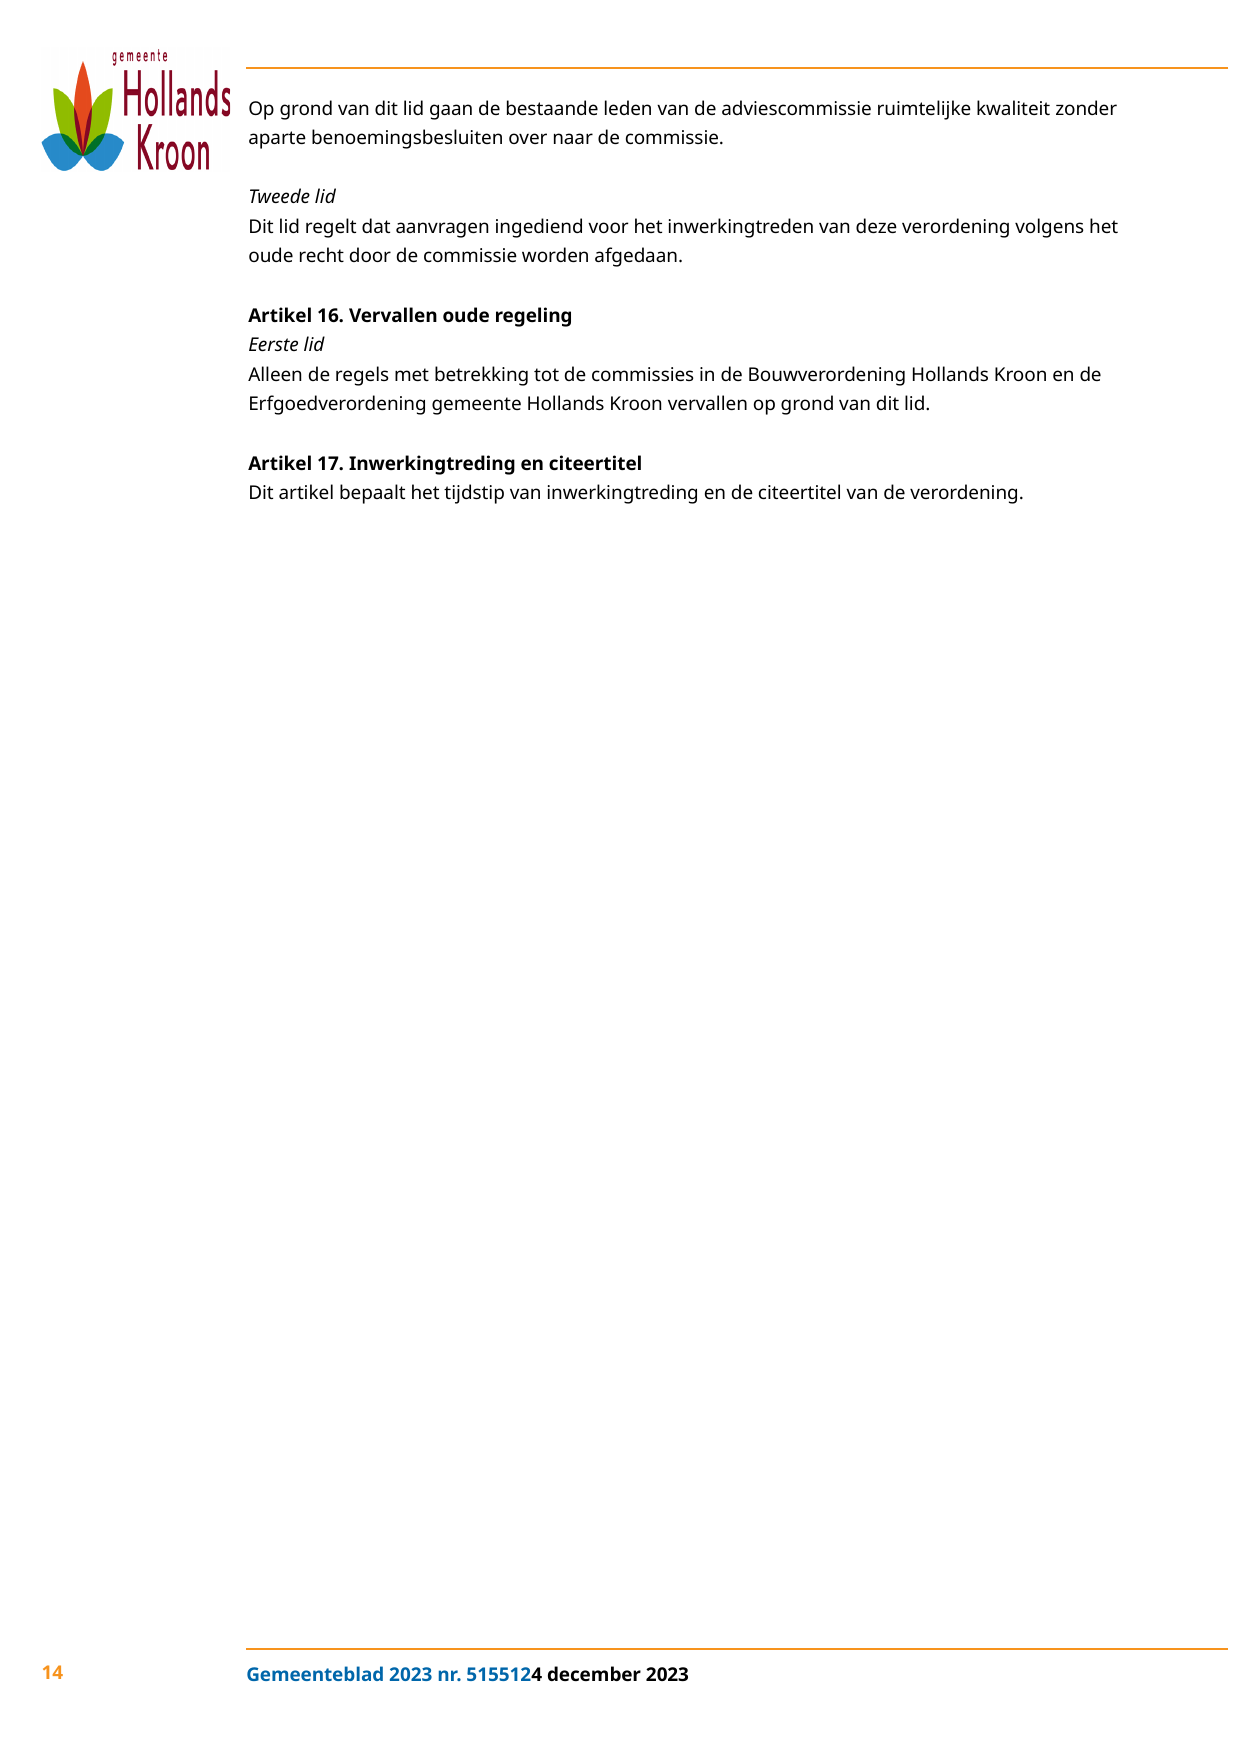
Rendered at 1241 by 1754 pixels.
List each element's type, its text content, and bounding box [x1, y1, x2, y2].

text Dit artikel bepaalt het tijdstip van inwerkingtreding en de citeertitel van de verordening. [248, 479, 1152, 505]
text Op grond van dit lid gaan de bestaande leden van de adviescommissie ruimtelijke kwaliteit zonder aparte benoemingsbesluiten over naar de commissie. [248, 95, 1152, 150]
text Artikel 17. Inwerkingtreding en citeertitel [248, 450, 1152, 476]
text Tweede lid [248, 183, 1152, 209]
picture [41, 47, 231, 172]
text Dit lid regelt dat aanvragen ingediend voor het inwerkingtreden van deze verordening volgens het oude recht door de commissie worden afgedaan. [248, 213, 1152, 268]
text Alleen de regels met betrekking tot de commissies in de Bouwverordening Hollands Kroon en de Erfgoedverordening gemeente Hollands Kroon vervallen op grond van dit lid. [248, 361, 1152, 416]
text Artikel 16. Vervallen oude regeling [248, 302, 1152, 328]
text Eerste lid [248, 331, 1152, 357]
